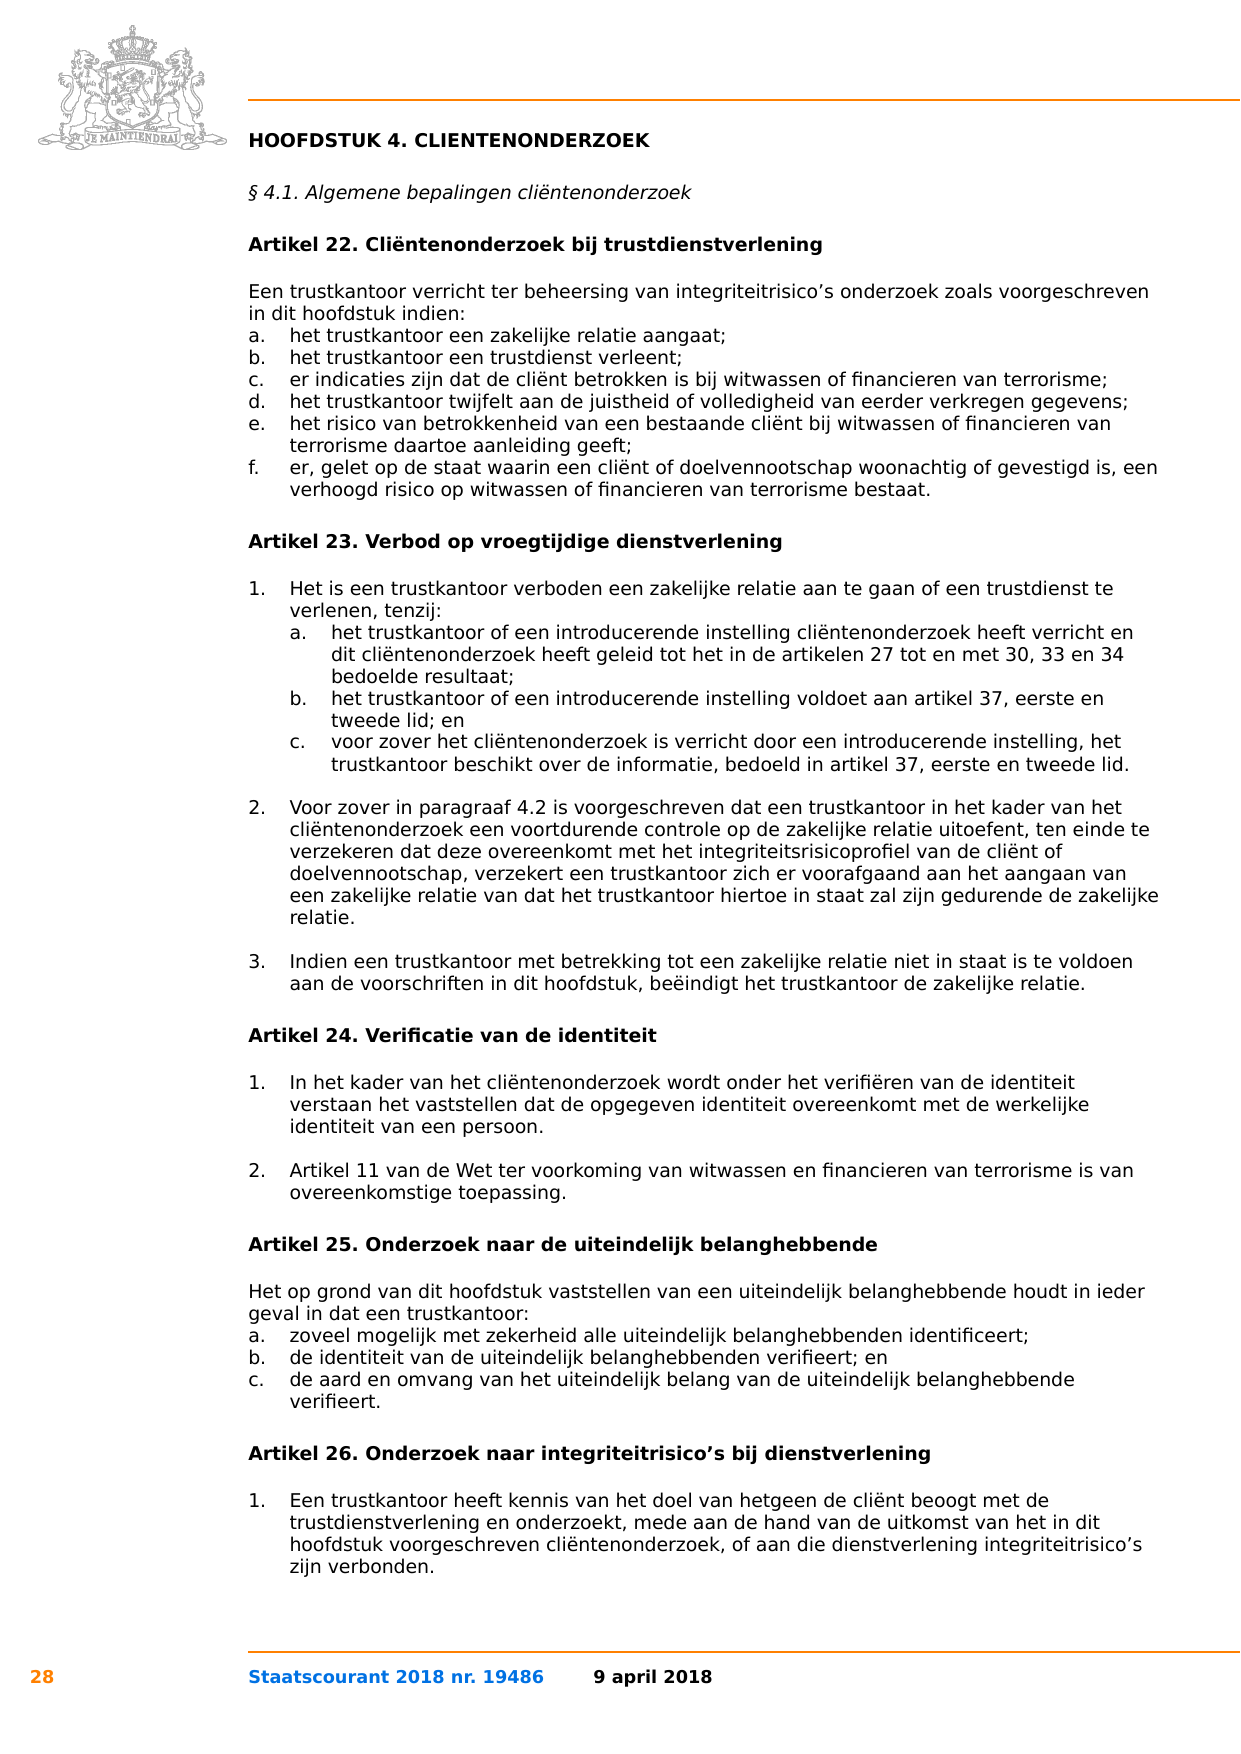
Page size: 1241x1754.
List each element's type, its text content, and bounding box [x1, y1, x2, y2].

text e. het risico van betrokkenheid van een bestaande cliënt bij witwassen of financieren van terrorisme daartoe aanleiding geeft; [248, 413, 1163, 457]
text a. het trustkantoor een zakelijke relatie aangaat; [248, 325, 1163, 347]
text 1. Het is een trustkantoor verboden een zakelijke relatie aan te gaan of een trustdienst te verlenen, tenzij: [248, 578, 1163, 622]
text Het op grond van dit hoofdstuk vaststellen van een uiteindelijk belanghebbende houdt in ieder geval in dat een trustkantoor: [248, 1281, 1163, 1325]
text b. het trustkantoor een trustdienst verleent; [248, 347, 1163, 369]
text a. het trustkantoor of een introducerende instelling cliëntenonderzoek heeft verricht en dit cliëntenonderzoek heeft geleid tot het in de artikelen 27 tot en met 30, 33 en 34 bedoelde resultaat; [289, 622, 1163, 687]
picture [38, 25, 227, 150]
text b. de identiteit van de uiteindelijk belanghebbenden verifieert; en [248, 1347, 1163, 1369]
subtitle Artikel 22. Cliëntenonderzoek bij trustdienstverlening [248, 234, 1163, 256]
subtitle Artikel 26. Onderzoek naar integriteitrisico’s bij dienstverlening [248, 1443, 1163, 1464]
subtitle Artikel 25. Onderzoek naar de uiteindelijk belanghebbende [248, 1234, 1163, 1256]
text c. er indicaties zijn dat de cliënt betrokken is bij witwassen of financieren van terrorisme; [248, 369, 1163, 391]
text b. het trustkantoor of een introducerende instelling voldoet aan artikel 37, eerste en tweede lid; en [289, 687, 1163, 731]
text c. de aard en omvang van het uiteindelijk belang van de uiteindelijk belanghebbende verifieert. [248, 1369, 1163, 1413]
text 2. Voor zover in paragraaf 4.2 is voorgeschreven dat een trustkantoor in het kader van het cliëntenonderzoek een voortdurende controle op de zakelijke relatie uitoefent, ten einde te verzekeren dat deze overeenkomt met het integriteitsrisicoprofiel van de cliënt of doelvennootschap, verzekert een trustkantoor zich er voorafgaand aan het aangaan van een zakelijke relatie van dat het trustkantoor hiertoe in staat zal zijn gedurende de zakelijke relatie. [248, 797, 1163, 929]
subtitle Artikel 23. Verbod op vroegtijdige dienstverlening [248, 531, 1163, 553]
text 3. Indien een trustkantoor met betrekking tot een zakelijke relatie niet in staat is te voldoen aan de voorschriften in dit hoofdstuk, beëindigt het trustkantoor de zakelijke relatie. [248, 951, 1163, 995]
text f. er, gelet op de staat waarin een cliënt of doelvennootschap woonachtig of gevestigd is, een verhoogd risico op witwassen of financieren van terrorisme bestaat. [248, 457, 1163, 501]
text d. het trustkantoor twijfelt aan de juistheid of volledigheid van eerder verkregen gegevens; [248, 391, 1163, 413]
text Een trustkantoor verricht ter beheersing van integriteitrisico’s onderzoek zoals voorgeschreven in dit hoofdstuk indien: [248, 281, 1163, 325]
subtitle HOOFDSTUK 4. CLIENTENONDERZOEK [248, 130, 1163, 152]
subtitle § 4.1. Algemene bepalingen cliëntenonderzoek [248, 182, 1163, 204]
text 1. In het kader van het cliëntenonderzoek wordt onder het verifiëren van de identiteit verstaan het vaststellen dat de opgegeven identiteit overeenkomt met de werkelijke identiteit van een persoon. [248, 1072, 1163, 1138]
text 1. Een trustkantoor heeft kennis van het doel van hetgeen de cliënt beoogt met de trustdienstverlening en onderzoekt, mede aan de hand van de uitkomst van het in dit hoofdstuk voorgeschreven cliëntenonderzoek, of aan die dienstverlening integriteitrisico’s zijn verbonden. [248, 1489, 1163, 1577]
text c. voor zover het cliëntenonderzoek is verricht door een introducerende instelling, het trustkantoor beschikt over de informatie, bedoeld in artikel 37, eerste en tweede lid. [289, 731, 1163, 775]
text 2. Artikel 11 van de Wet ter voorkoming van witwassen en financieren van terrorisme is van overeenkomstige toepassing. [248, 1160, 1163, 1204]
text a. zoveel mogelijk met zekerheid alle uiteindelijk belanghebbenden identificeert; [248, 1325, 1163, 1347]
subtitle Artikel 24. Verificatie van de identiteit [248, 1025, 1163, 1047]
